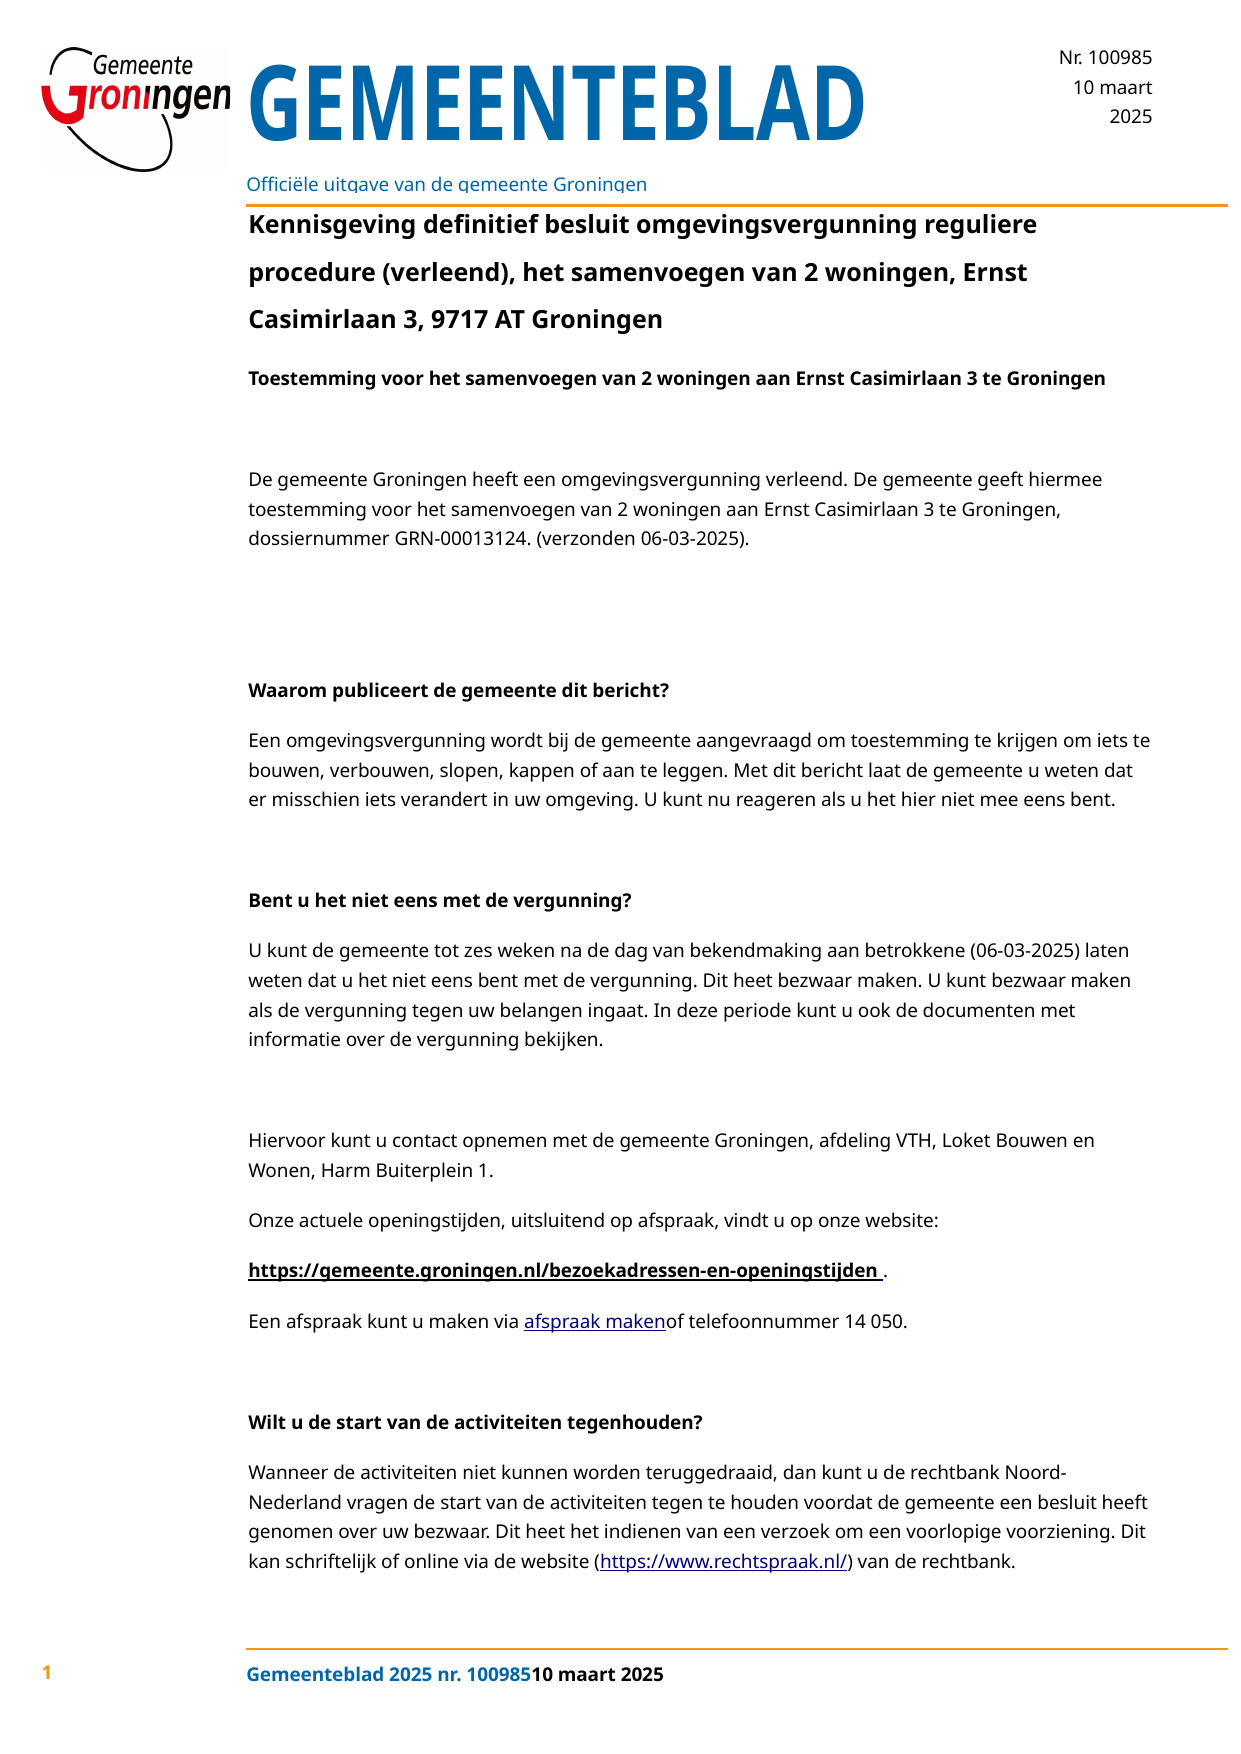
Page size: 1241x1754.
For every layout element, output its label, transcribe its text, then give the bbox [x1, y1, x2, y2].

text Waarom publiceert de gemeente dit bericht? [248, 677, 1152, 702]
text Wilt u de start van de activiteiten tegenhouden? [248, 1409, 1152, 1434]
text Een afspraak kunt u maken via afspraak makenof telefoonnummer 14 050. [248, 1308, 1152, 1334]
text Onze actuele openingstijden, uitsluitend op afspraak, vindt u op onze website: [248, 1207, 1152, 1233]
text Toestemming voor het samenvoegen van 2 woningen aan Ernst Casimirlaan 3 te Groningen [248, 366, 1152, 391]
text Bent u het niet eens met de vergunning? [248, 887, 1152, 913]
text De gemeente Groningen heeft een omgevingsvergunning verleend. De gemeente geeft hiermee toestemming voor het samenvoegen van 2 woningen aan Ernst Casimirlaan 3 te Groningen, dossiernummer GRN-00013124. (verzonden 06-03-2025). [248, 466, 1152, 551]
text Kennisgeving definitief besluit omgevingsvergunning reguliere procedure (verleend), het samenvoegen van 2 woningen, Ernst Casimirlaan 3, 9717 AT Groningen [248, 207, 1152, 336]
text Een omgevingsvergunning wordt bij de gemeente aangevraagd om toestemming te krijgen om iets te bouwen, verbouwen, slopen, kappen of aan te leggen. Met dit bericht laat de gemeente u weten dat er misschien iets verandert in uw omgeving. U kunt nu reageren als u het hier niet mee eens bent. [248, 727, 1152, 812]
text Wanneer de activiteiten niet kunnen worden teruggedraaid, dan kunt u de rechtbank Noord-Nederland vragen de start van de activiteiten tegen te houden voordat de gemeente een besluit heeft genomen over uw bezwaar. Dit heet het indienen van een verzoek om een voorlopige voorziening. Dit kan schriftelijk of online via de website (https://www.rechtspraak.nl/) van de rechtbank. [248, 1459, 1152, 1574]
text U kunt de gemeente tot zes weken na de dag van bekendmaking aan betrokkene (06-03-2025) laten weten dat u het niet eens bent met de vergunning. Dit heet bezwaar maken. U kunt bezwaar maken als de vergunning tegen uw belangen ingaat. In deze periode kunt u ook de documenten met informatie over de vergunning bekijken. [248, 938, 1152, 1052]
picture [41, 47, 231, 172]
text https://gemeente.groningen.nl/bezoekadressen-en-openingstijden . [248, 1258, 1152, 1283]
text Hiervoor kunt u contact opnemen met de gemeente Groningen, afdeling VTH, Loket Bouwen en Wonen, Harm Buiterplein 1. [248, 1127, 1152, 1182]
